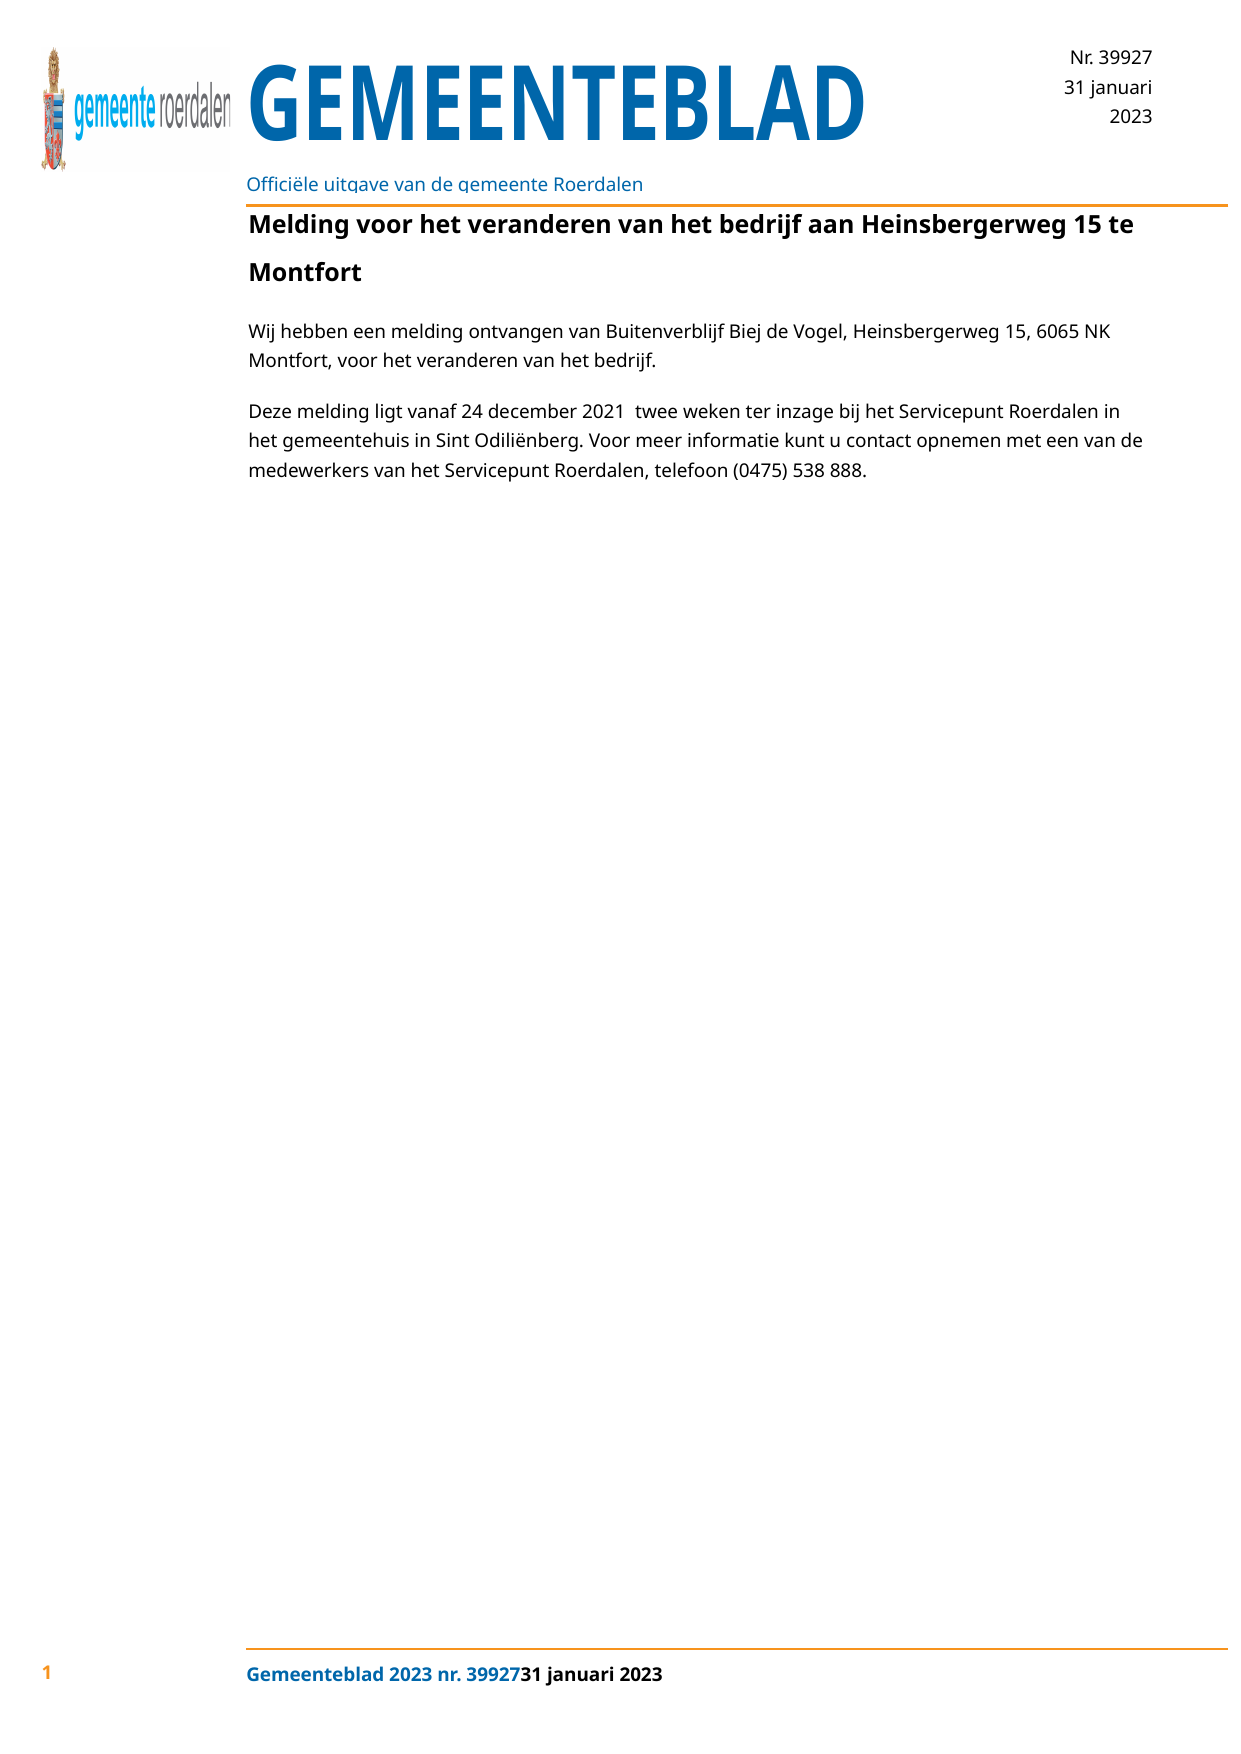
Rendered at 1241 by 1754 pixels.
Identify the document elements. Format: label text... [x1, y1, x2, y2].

text Wij hebben een melding ontvangen van Buitenverblijf Biej de Vogel, Heinsbergerweg 15, 6065 NK Montfort, voor het veranderen van het bedrijf. [248, 318, 1152, 373]
text Melding voor het veranderen van het bedrijf aan Heinsbergerweg 15 te Montfort [248, 207, 1152, 288]
picture [41, 47, 231, 172]
text Deze melding ligt vanaf 24 december 2021 twee weken ter inzage bij het Servicepunt Roerdalen in het gemeentehuis in Sint Odiliënberg. Voor meer informatie kunt u contact opnemen met een van de medewerkers van het Servicepunt Roerdalen, telefoon (0475) 538 888. [248, 398, 1152, 483]
